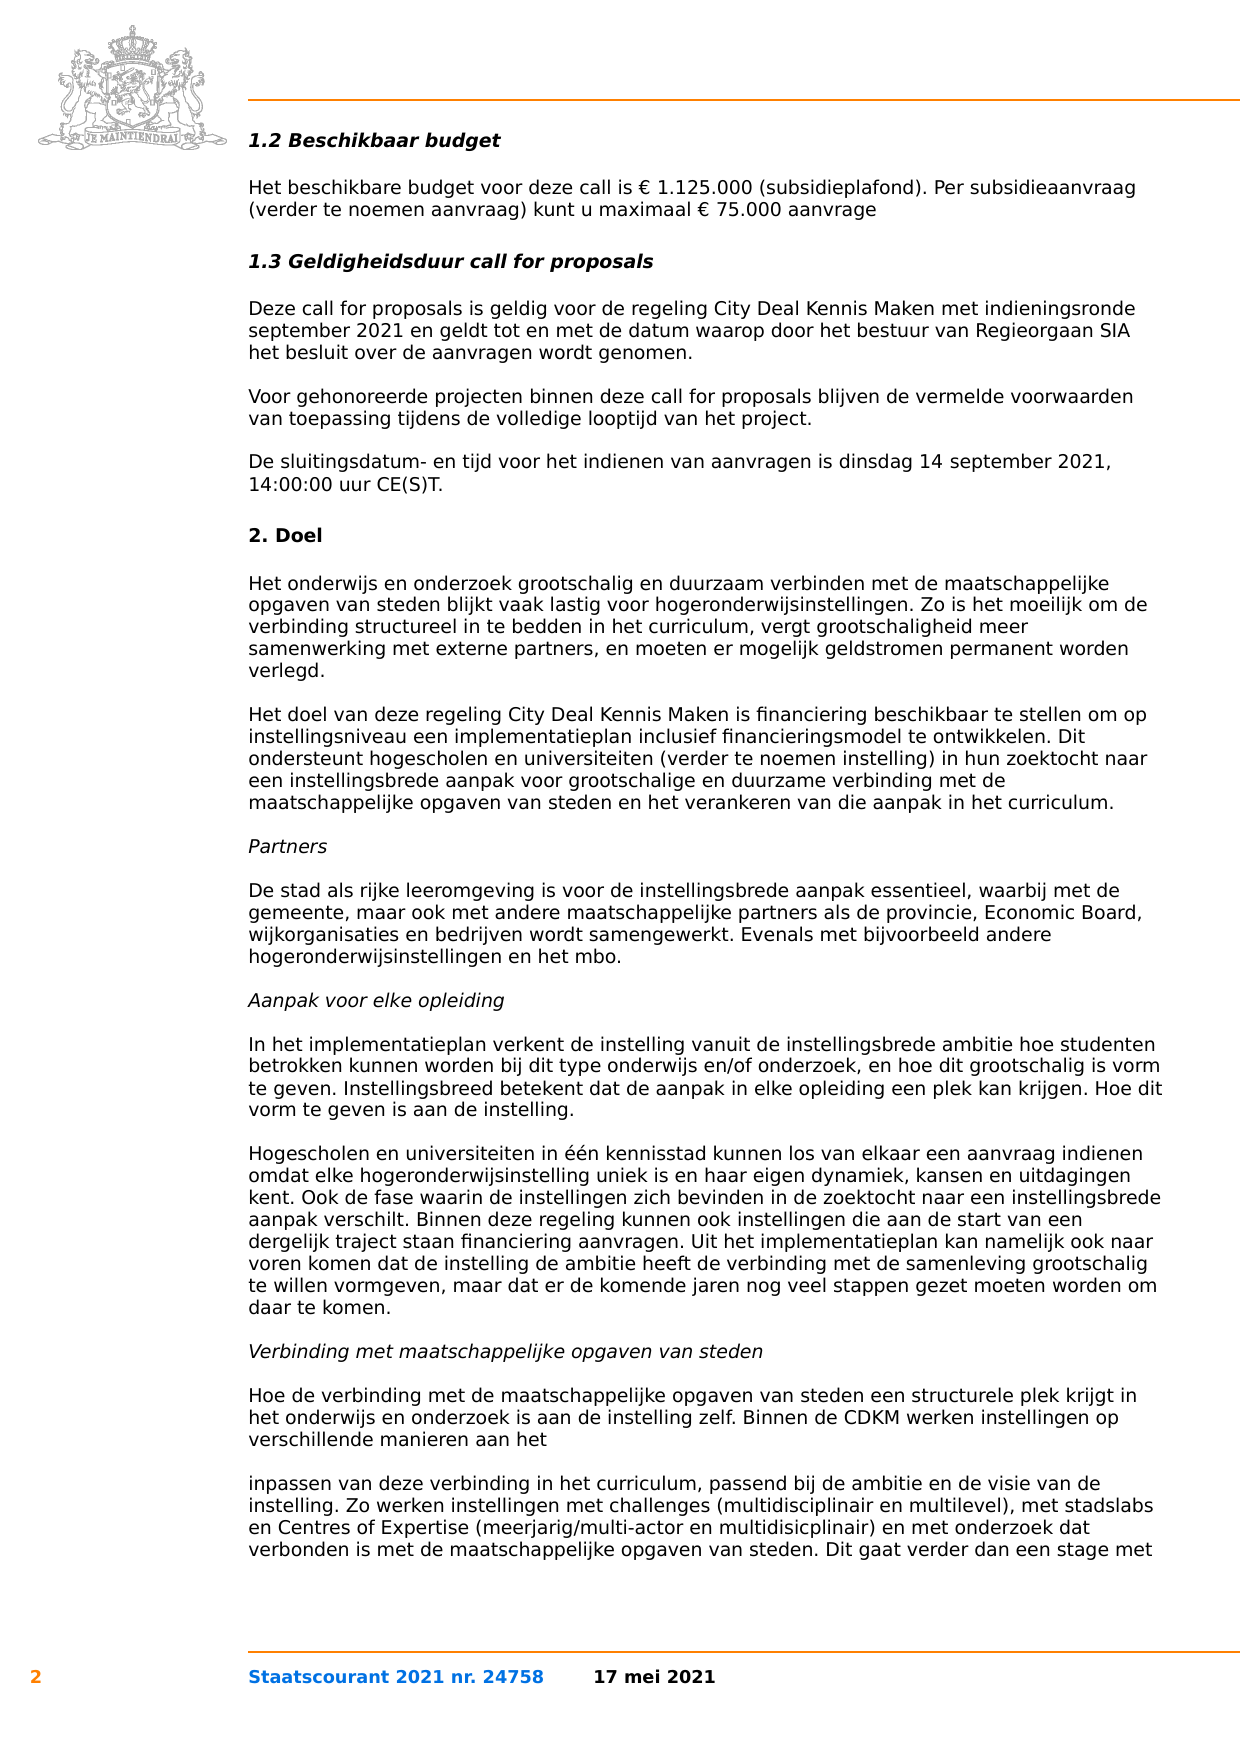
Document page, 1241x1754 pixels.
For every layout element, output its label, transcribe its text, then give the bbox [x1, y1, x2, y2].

text Voor gehonoreerde projecten binnen deze call for proposals blijven de vermelde voorwaarden van toepassing tijdens de volledige looptijd van het project. [248, 386, 1163, 429]
picture [38, 25, 227, 150]
text Hoe de verbinding met de maatschappelijke opgaven van steden een structurele plek krijgt in het onderwijs en onderzoek is aan de instelling zelf. Binnen de CDKM werken instellingen op verschillende manieren aan het [248, 1385, 1163, 1451]
text Hogescholen en universiteiten in één kennisstad kunnen los van elkaar een aanvraag indienen omdat elke hogeronderwijsinstelling uniek is en haar eigen dynamiek, kansen en uitdagingen kent. Ook de fase waarin de instellingen zich bevinden in de zoektocht naar een instellingsbrede aanpak verschilt. Binnen deze regeling kunnen ook instellingen die aan de start van een dergelijk traject staan financiering aanvragen. Uit het implementatieplan kan namelijk ook naar voren komen dat de instelling de ambitie heeft de verbinding met de samenleving grootschalig te willen vormgeven, maar dat er de komende jaren nog veel stappen gezet moeten worden om daar te komen. [248, 1143, 1163, 1319]
subtitle 1.3 Geldigheidsduur call for proposals [248, 251, 1163, 273]
text Het onderwijs en onderzoek grootschalig en duurzaam verbinden met de maatschappelijke opgaven van steden blijkt vaak lastig voor hogeronderwijsinstellingen. Zo is het moeilijk om de verbinding structureel in te bedden in het curriculum, vergt grootschaligheid meer samenwerking met externe partners, en moeten er mogelijk geldstromen permanent worden verlegd. [248, 572, 1163, 682]
text Deze call for proposals is geldig voor de regeling City Deal Kennis Maken met indieningsronde september 2021 en geldt tot en met de datum waarop door het bestuur van Regieorgaan SIA het besluit over de aanvragen wordt genomen. [248, 298, 1163, 364]
subtitle 2. Doel [248, 525, 1163, 547]
subtitle 1.2 Beschikbaar budget [248, 130, 1163, 152]
text De sluitingsdatum- en tijd voor het indienen van aanvragen is dinsdag 14 september 2021, 14:00:00 uur CE(S)T. [248, 451, 1163, 495]
subtitle Verbinding met maatschappelijke opgaven van steden [248, 1341, 1163, 1363]
text In het implementatieplan verkent de instelling vanuit de instellingsbrede ambitie hoe studenten betrokken kunnen worden bij dit type onderwijs en/of onderzoek, en hoe dit grootschalig is vorm te geven. Instellingsbreed betekent dat de aanpak in elke opleiding een plek kan krijgen. Hoe dit vorm te geven is aan de instelling. [248, 1033, 1163, 1121]
text inpassen van deze verbinding in het curriculum, passend bij de ambitie en de visie van de instelling. Zo werken instellingen met challenges (multidisciplinair en multilevel), met stadslabs en Centres of Expertise (meerjarig/multi-actor en multidisicplinair) en met onderzoek dat verbonden is met de maatschappelijke opgaven van steden. Dit gaat verder dan een stage met [248, 1473, 1163, 1561]
text Het beschikbare budget voor deze call is € 1.125.000 (subsidieplafond). Per subsidieaanvraag (verder te noemen aanvraag) kunt u maximaal € 75.000 aanvrage [248, 177, 1163, 221]
subtitle Aanpak voor elke opleiding [248, 989, 1163, 1012]
text Het doel van deze regeling City Deal Kennis Maken is financiering beschikbaar te stellen om op instellingsniveau een implementatieplan inclusief financieringsmodel te ontwikkelen. Dit ondersteunt hogescholen en universiteiten (verder te noemen instelling) in hun zoektocht naar een instellingsbrede aanpak voor grootschalige en duurzame verbinding met de maatschappelijke opgaven van steden en het verankeren van die aanpak in het curriculum. [248, 704, 1163, 814]
text De stad als rijke leeromgeving is voor de instellingsbrede aanpak essentieel, waarbij met de gemeente, maar ook met andere maatschappelijke partners als de provincie, Economic Board, wijkorganisaties en bedrijven wordt samengewerkt. Evenals met bijvoorbeeld andere hogeronderwijsinstellingen en het mbo. [248, 880, 1163, 968]
subtitle Partners [248, 836, 1163, 858]
